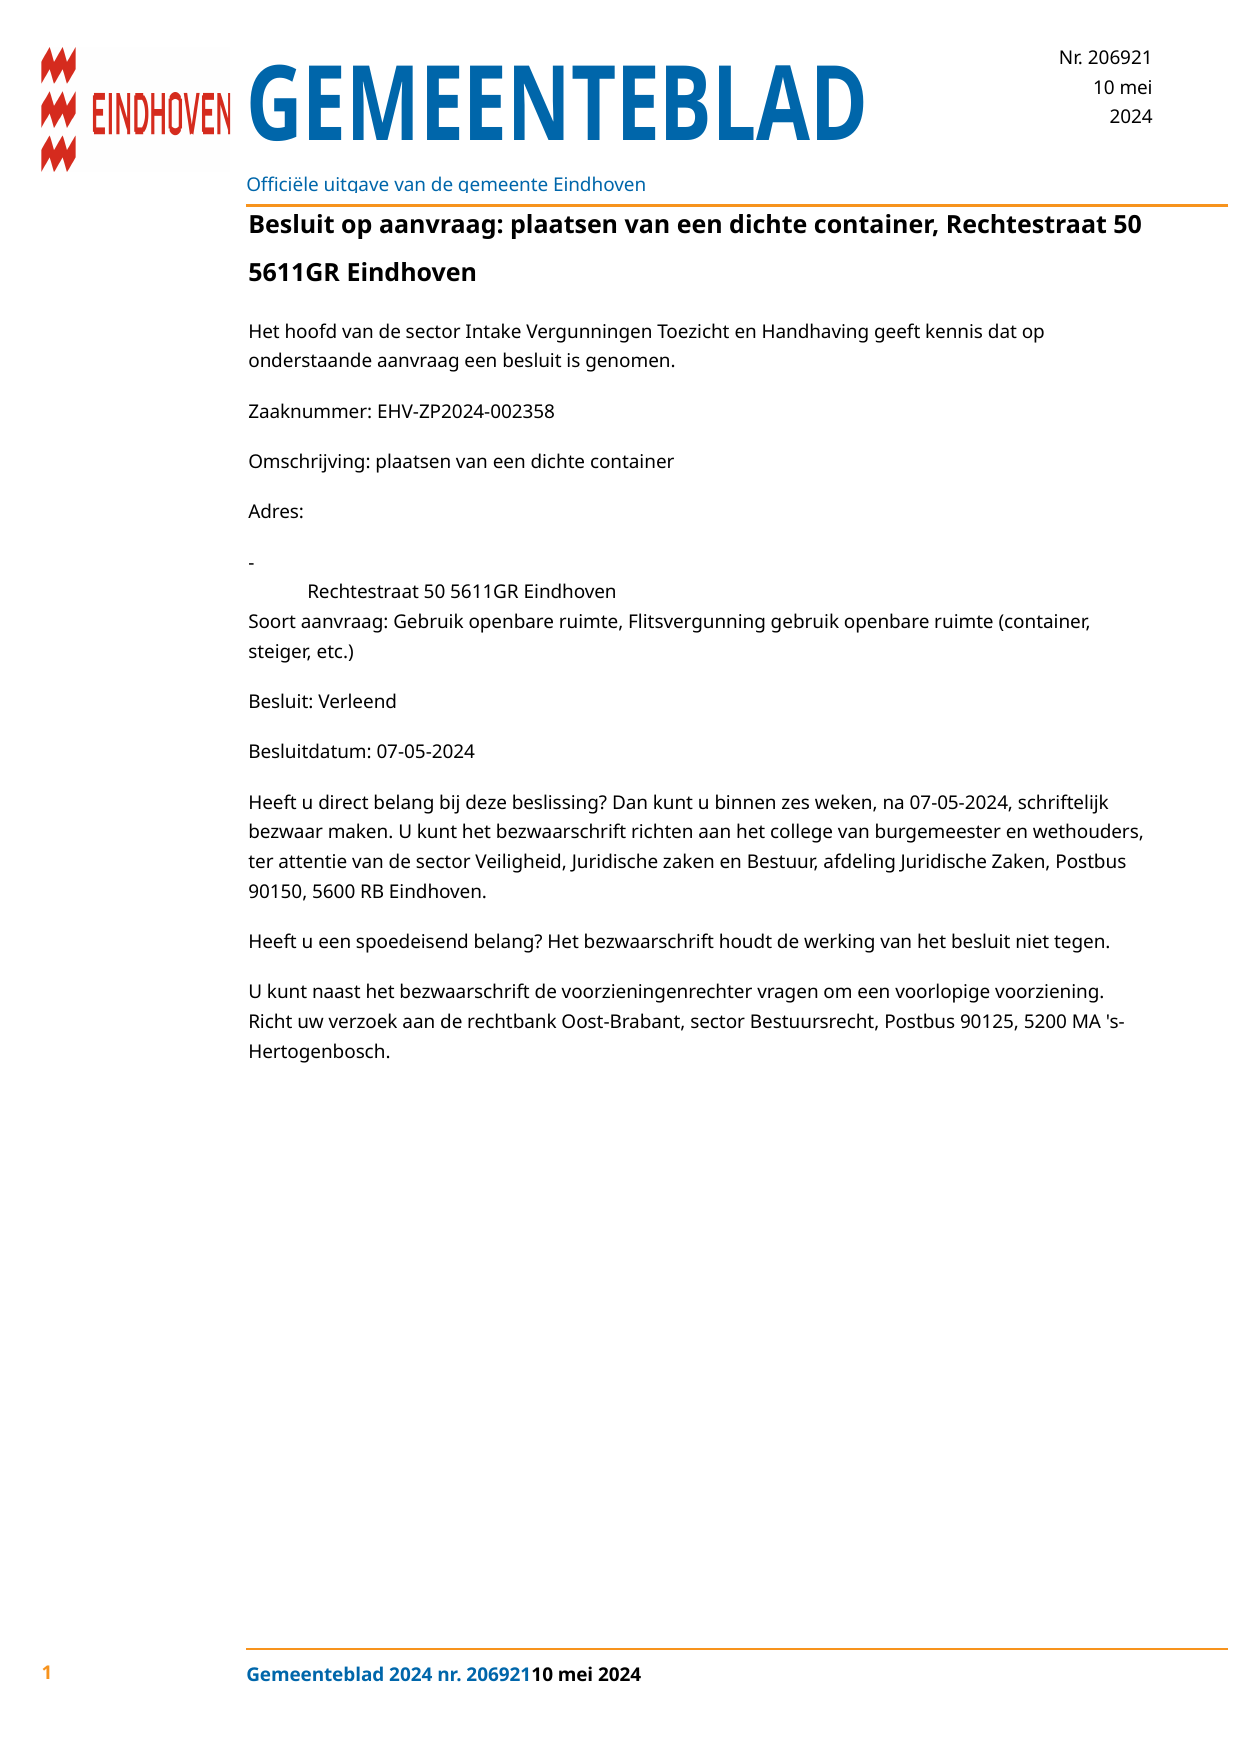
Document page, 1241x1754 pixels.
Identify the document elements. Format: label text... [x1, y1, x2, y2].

list Rechtestraat 50 5611GR Eindhoven [248, 579, 1152, 604]
text Besluitdatum: 07-05-2024 [248, 739, 1152, 764]
text Soort aanvraag: Gebruik openbare ruimte, Flitsvergunning gebruik openbare ruimte (container, steiger, etc.) [248, 608, 1152, 664]
text Heeft u direct belang bij deze beslissing? Dan kunt u binnen zes weken, na 07-05-2024, schriftelijk bezwaar maken. U kunt het bezwaarschrift richten aan het college van burgemeester en wethouders, ter attentie van de sector Veiligheid, Juridische zaken en Bestuur, afdeling Juridische Zaken, Postbus 90150, 5600 RB Eindhoven. [248, 789, 1152, 904]
text Het hoofd van de sector Intake Vergunningen Toezicht en Handhaving geeft kennis dat op onderstaande aanvraag een besluit is genomen. [248, 318, 1152, 373]
text Omschrijving: plaatsen van een dichte container [248, 448, 1152, 474]
text Besluit op aanvraag: plaatsen van een dichte container, Rechtestraat 50 5611GR Eindhoven [248, 207, 1152, 288]
text U kunt naast het bezwaarschrift de voorzieningenrechter vragen om een voorlopige voorziening. Richt uw verzoek aan de rechtbank Oost-Brabant, sector Bestuursrecht, Postbus 90125, 5200 MA 's-Hertogenbosch. [248, 979, 1152, 1064]
text Adres: [248, 499, 1152, 524]
text Besluit: Verleend [248, 688, 1152, 714]
text Heeft u een spoedeisend belang? Het bezwaarschrift houdt de werking van het besluit niet tegen. [248, 928, 1152, 954]
text Zaaknummer: EHV-ZP2024-002358 [248, 398, 1152, 424]
picture [41, 47, 231, 172]
